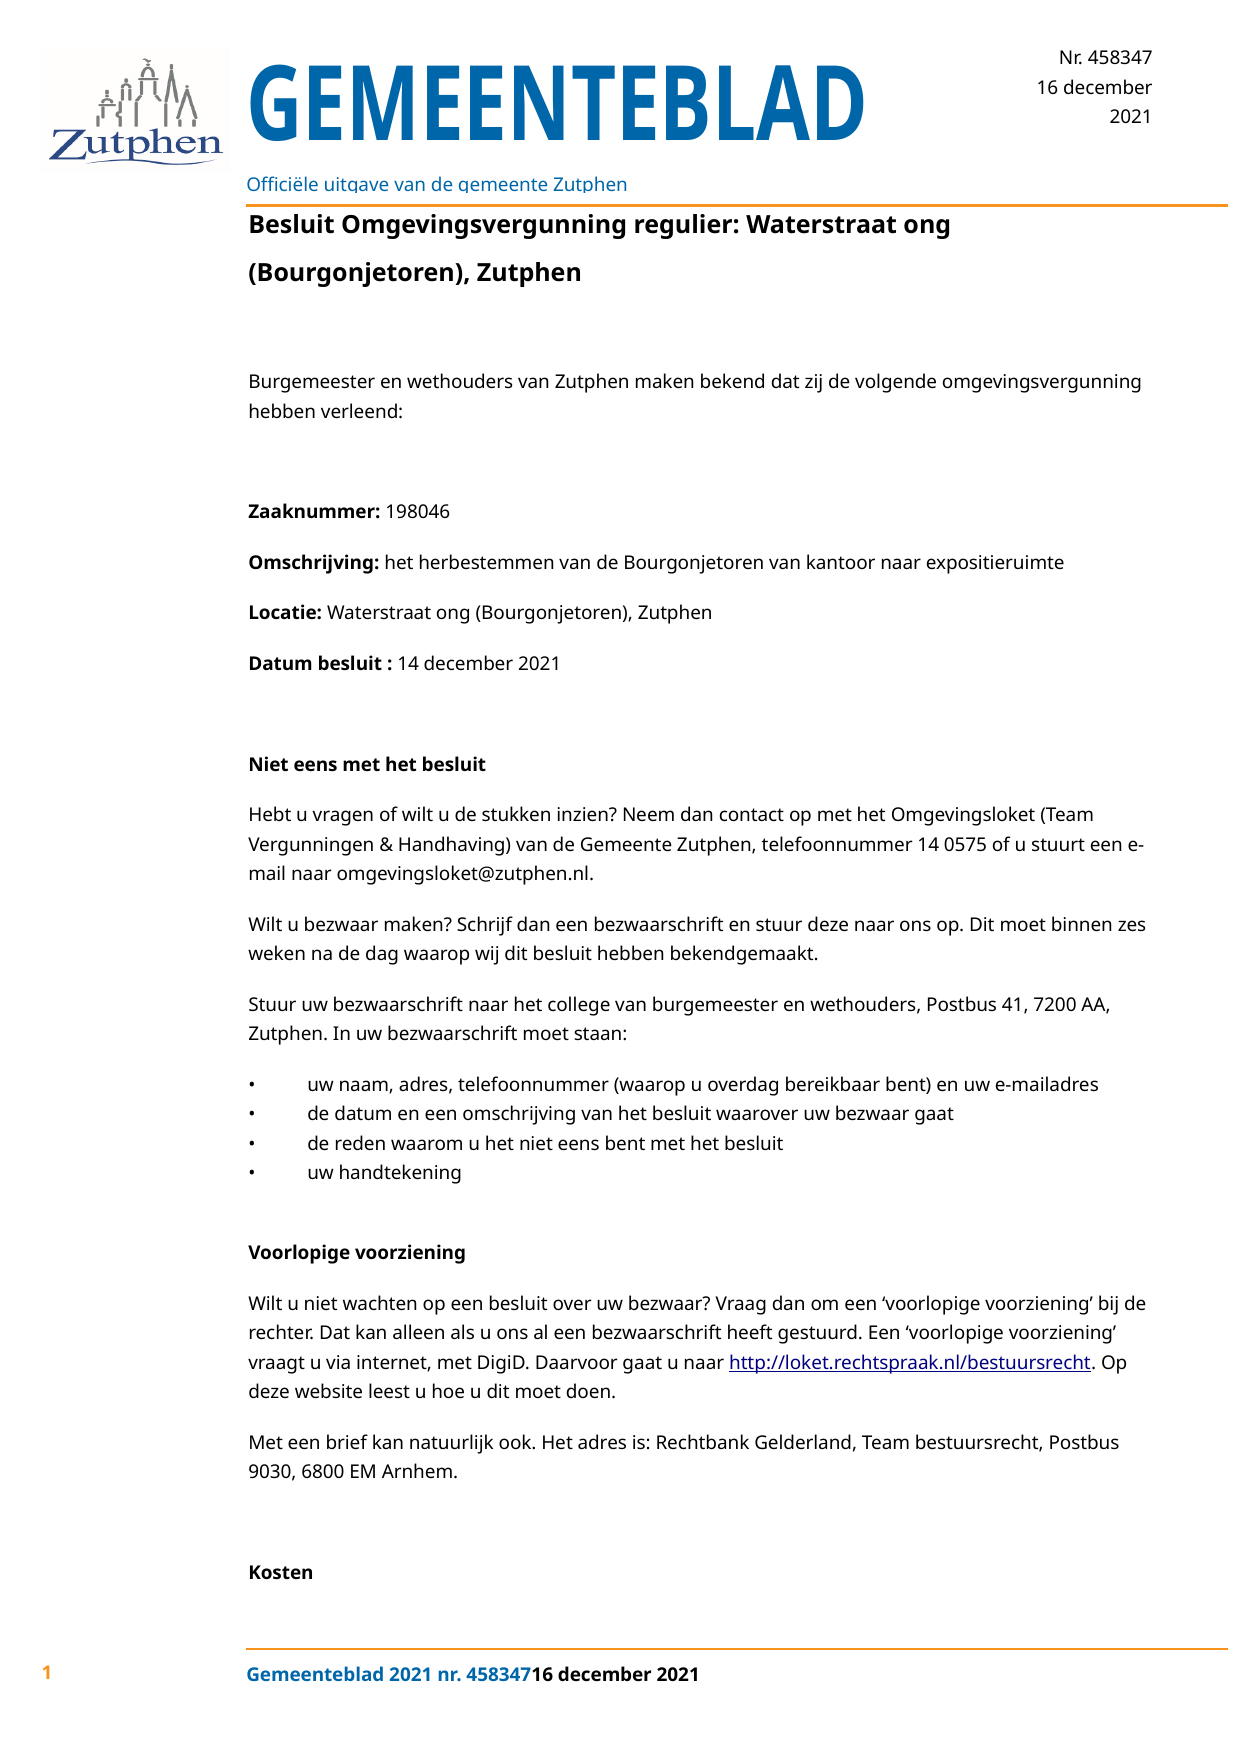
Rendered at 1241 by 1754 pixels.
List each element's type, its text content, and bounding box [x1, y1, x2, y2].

text Zaaknummer: 198046 [248, 499, 1152, 524]
list uw naam, adres, telefoonnummer (waarop u overdag bereikbaar bent) en uw e-mailadres [248, 1071, 1152, 1097]
text Wilt u niet wachten op een besluit over uw bezwaar? Vraag dan om een ‘voorlopige voorziening’ bij de rechter. Dat kan alleen als u ons al een bezwaarschrift heeft gestuurd. Een ‘voorlopige voorziening’ vraagt u via internet, met DigiD. Daarvoor gaat u naar http://loket.rechtspraak.nl/bestuursrecht. Op deze website leest u hoe u dit moet doen. [248, 1290, 1152, 1404]
text Datum besluit : 14 december 2021 [248, 650, 1152, 676]
text Besluit Omgevingsvergunning regulier: Waterstraat ong (Bourgonjetoren), Zutphen [248, 207, 1152, 288]
text Wilt u bezwaar maken? Schrijf dan een bezwaarschrift en stuur deze naar ons op. Dit moet binnen zes weken na de dag waarop wij dit besluit hebben bekendgemaakt. [248, 911, 1152, 966]
list de datum en een omschrijving van het besluit waarover uw bezwaar gaat [248, 1100, 1152, 1126]
text Locatie: Waterstraat ong (Bourgonjetoren), Zutphen [248, 599, 1152, 625]
text Burgemeester en wethouders van Zutphen maken bekend dat zij de volgende omgevingsvergunning hebben verleend: [248, 368, 1152, 424]
picture [41, 47, 231, 172]
text Hebt u vragen of wilt u de stukken inzien? Neem dan contact op met het Omgevingsloket (Team Vergunningen & Handhaving) van de Gemeente Zutphen, telefoonnummer 14 0575 of u stuurt een e-mail naar omgevingsloket@zutphen.nl. [248, 801, 1152, 886]
list uw handtekening [248, 1159, 1152, 1185]
text Stuur uw bezwaarschrift naar het college van burgemeester en wethouders, Postbus 41, 7200 AA, Zutphen. In uw bezwaarschrift moet staan: [248, 991, 1152, 1046]
text Niet eens met het besluit [248, 751, 1152, 777]
text Met een brief kan natuurlijk ook. Het adres is: Rechtbank Gelderland, Team bestuursrecht, Postbus 9030, 6800 EM Arnhem. [248, 1429, 1152, 1484]
text Omschrijving: het herbestemmen van de Bourgonjetoren van kantoor naar expositieruimte [248, 549, 1152, 575]
list de reden waarom u het niet eens bent met het besluit [248, 1130, 1152, 1156]
text Voorlopige voorziening [248, 1239, 1152, 1265]
text Kosten [248, 1559, 1152, 1585]
